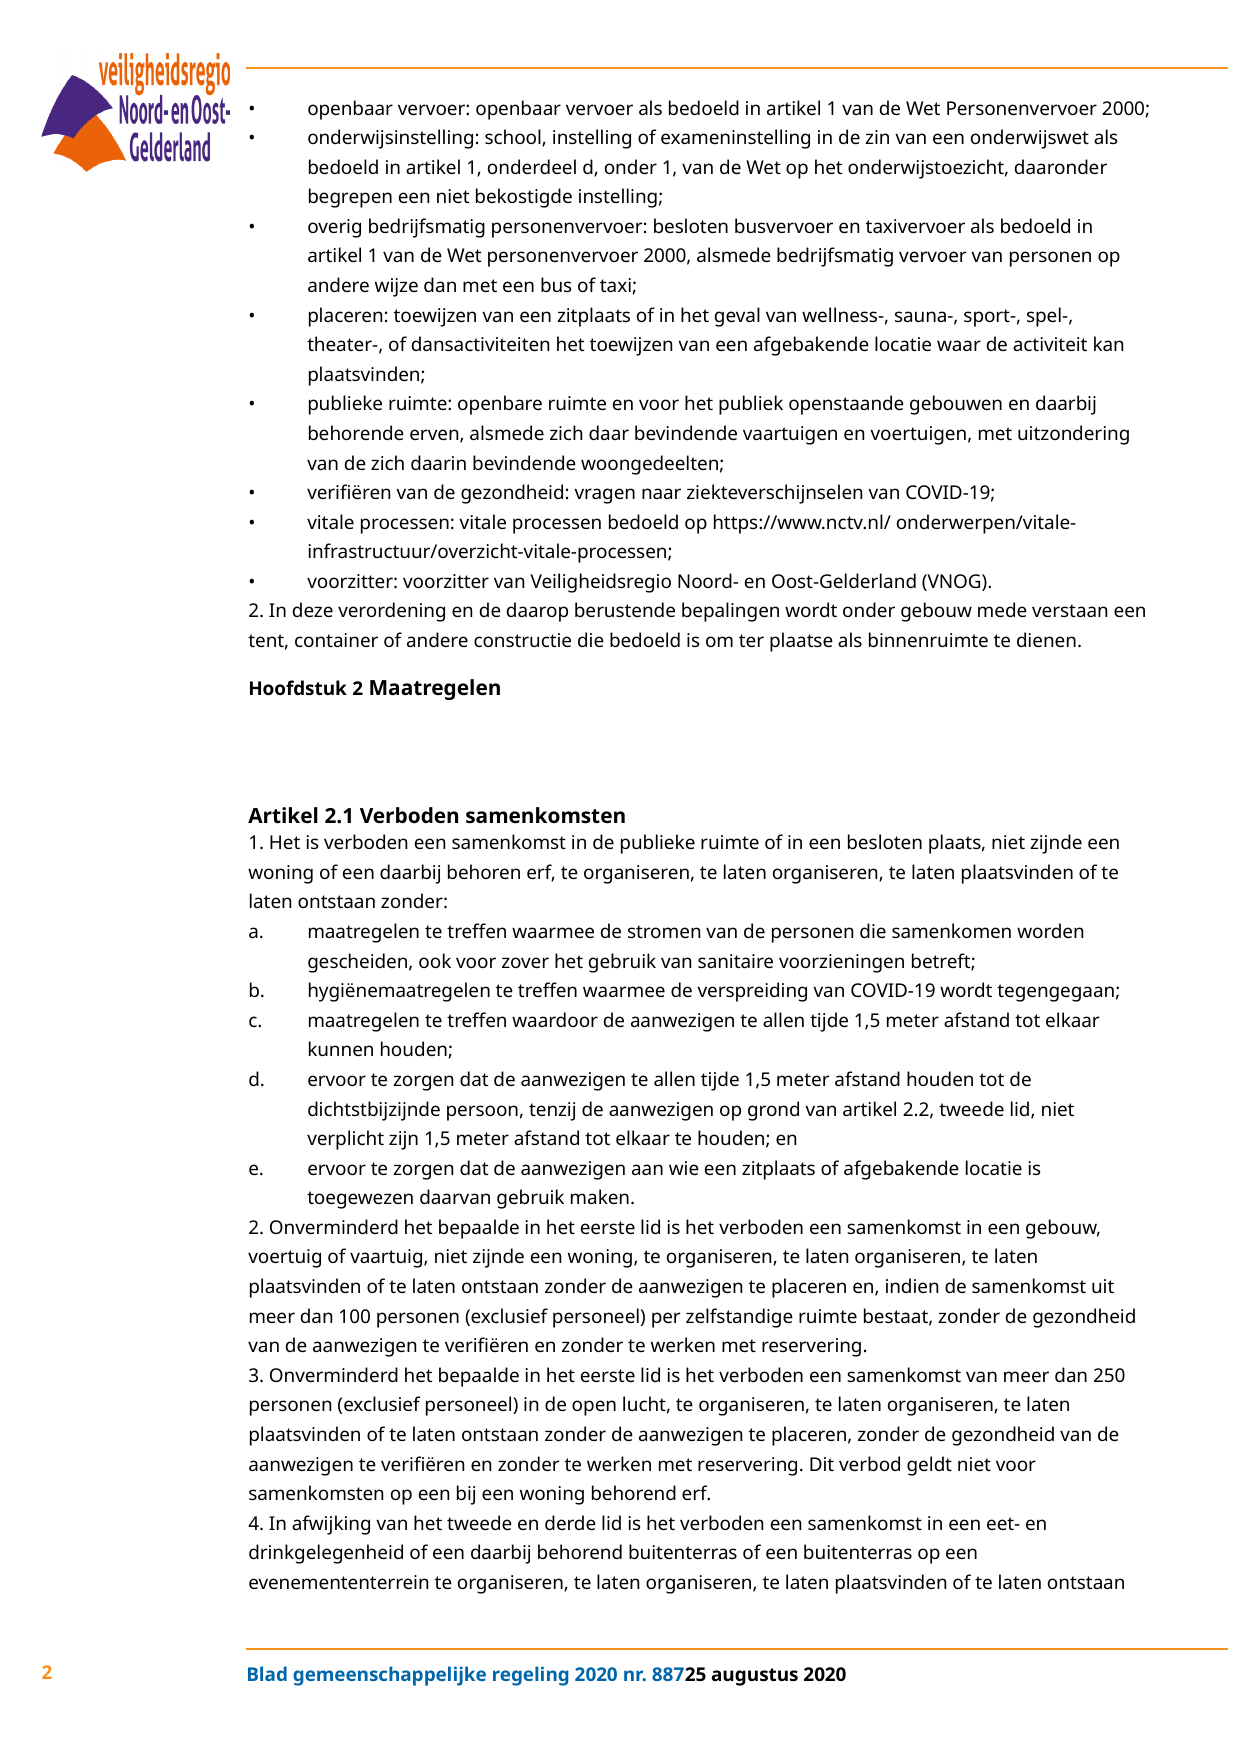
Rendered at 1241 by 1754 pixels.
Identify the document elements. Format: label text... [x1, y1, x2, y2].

list verifiëren van de gezondheid: vragen naar ziekteverschijnselen van COVID-19; [248, 479, 1152, 505]
text 1. Het is verboden een samenkomst in de publieke ruimte of in een besloten plaats, niet zijnde een woning of een daarbij behoren erf, te organiseren, te laten organiseren, te laten plaatsvinden of te laten ontstaan zonder: [248, 829, 1152, 914]
list openbaar vervoer: openbaar vervoer als bedoeld in artikel 1 van de Wet Personenvervoer 2000; [248, 95, 1152, 121]
list publieke ruimte: openbare ruimte en voor het publiek openstaande gebouwen en daarbij behorende erven, alsmede zich daar bevindende vaartuigen en voertuigen, met uitzondering van de zich daarin bevindende woongedeelten; [248, 391, 1152, 476]
text 4. In afwijking van het tweede en derde lid is het verboden een samenkomst in een eet- en drinkgelegenheid of een daarbij behorend buitenterras of een buitenterras op een evenemententerrein te organiseren, te laten organiseren, te laten plaatsvinden of te laten ontstaan [248, 1510, 1152, 1595]
text 3. Onverminderd het bepaalde in het eerste lid is het verboden een samenkomst van meer dan 250 personen (exclusief personeel) in de open lucht, te organiseren, te laten organiseren, te laten plaatsvinden of te laten ontstaan zonder de aanwezigen te placeren, zonder de gezondheid van de aanwezigen te verifiëren en zonder te werken met reservering. Dit verbod geldt niet voor samenkomsten op een bij een woning behorend erf. [248, 1362, 1152, 1506]
list ervoor te zorgen dat de aanwezigen te allen tijde 1,5 meter afstand houden tot de dichtstbijzijnde persoon, tenzij de aanwezigen op grond van artikel 2.2, tweede lid, niet verplicht zijn 1,5 meter afstand tot elkaar te houden; en [248, 1066, 1152, 1151]
text Hoofdstuk 2 Maatregelen [248, 673, 1152, 701]
picture [41, 47, 231, 172]
list onderwijsinstelling: school, instelling of exameninstelling in de zin van een onderwijswet als bedoeld in artikel 1, onderdeel d, onder 1, van de Wet op het onderwijstoezicht, daaronder begrepen een niet bekostigde instelling; [248, 124, 1152, 209]
text 2. In deze verordening en de daarop berustende bepalingen wordt onder gebouw mede verstaan een tent, container of andere constructie die bedoeld is om ter plaatse als binnenruimte te dienen. [248, 598, 1152, 653]
list hygiënemaatregelen te treffen waarmee de verspreiding van COVID-19 wordt tegengegaan; [248, 977, 1152, 1003]
text Artikel 2.1 Verboden samenkomsten [248, 801, 1152, 829]
text 2. Onverminderd het bepaalde in het eerste lid is het verboden een samenkomst in een gebouw, voertuig of vaartuig, niet zijnde een woning, te organiseren, te laten organiseren, te laten plaatsvinden of te laten ontstaan zonder de aanwezigen te placeren en, indien de samenkomst uit meer dan 100 personen (exclusief personeel) per zelfstandige ruimte bestaat, zonder de gezondheid van de aanwezigen te verifiëren en zonder te werken met reservering. [248, 1214, 1152, 1358]
list placeren: toewijzen van een zitplaats of in het geval van wellness-, sauna-, sport-, spel-, theater-, of dansactiviteiten het toewijzen van een afgebakende locatie waar de activiteit kan plaatsvinden; [248, 302, 1152, 387]
list maatregelen te treffen waarmee de stromen van de personen die samenkomen worden gescheiden, ook voor zover het gebruik van sanitaire voorzieningen betreft; [248, 918, 1152, 973]
list vitale processen: vitale processen bedoeld op https://www.nctv.nl/ onderwerpen/vitale-infrastructuur/overzicht-vitale-processen; [248, 509, 1152, 564]
list maatregelen te treffen waardoor de aanwezigen te allen tijde 1,5 meter afstand tot elkaar kunnen houden; [248, 1007, 1152, 1062]
list ervoor te zorgen dat de aanwezigen aan wie een zitplaats of afgebakende locatie is toegewezen daarvan gebruik maken. [248, 1155, 1152, 1210]
list voorzitter: voorzitter van Veiligheidsregio Noord- en Oost-Gelderland (VNOG). [248, 568, 1152, 594]
list overig bedrijfsmatig personenvervoer: besloten busvervoer en taxivervoer als bedoeld in artikel 1 van de Wet personenvervoer 2000, alsmede bedrijfsmatig vervoer van personen op andere wijze dan met een bus of taxi; [248, 213, 1152, 298]
